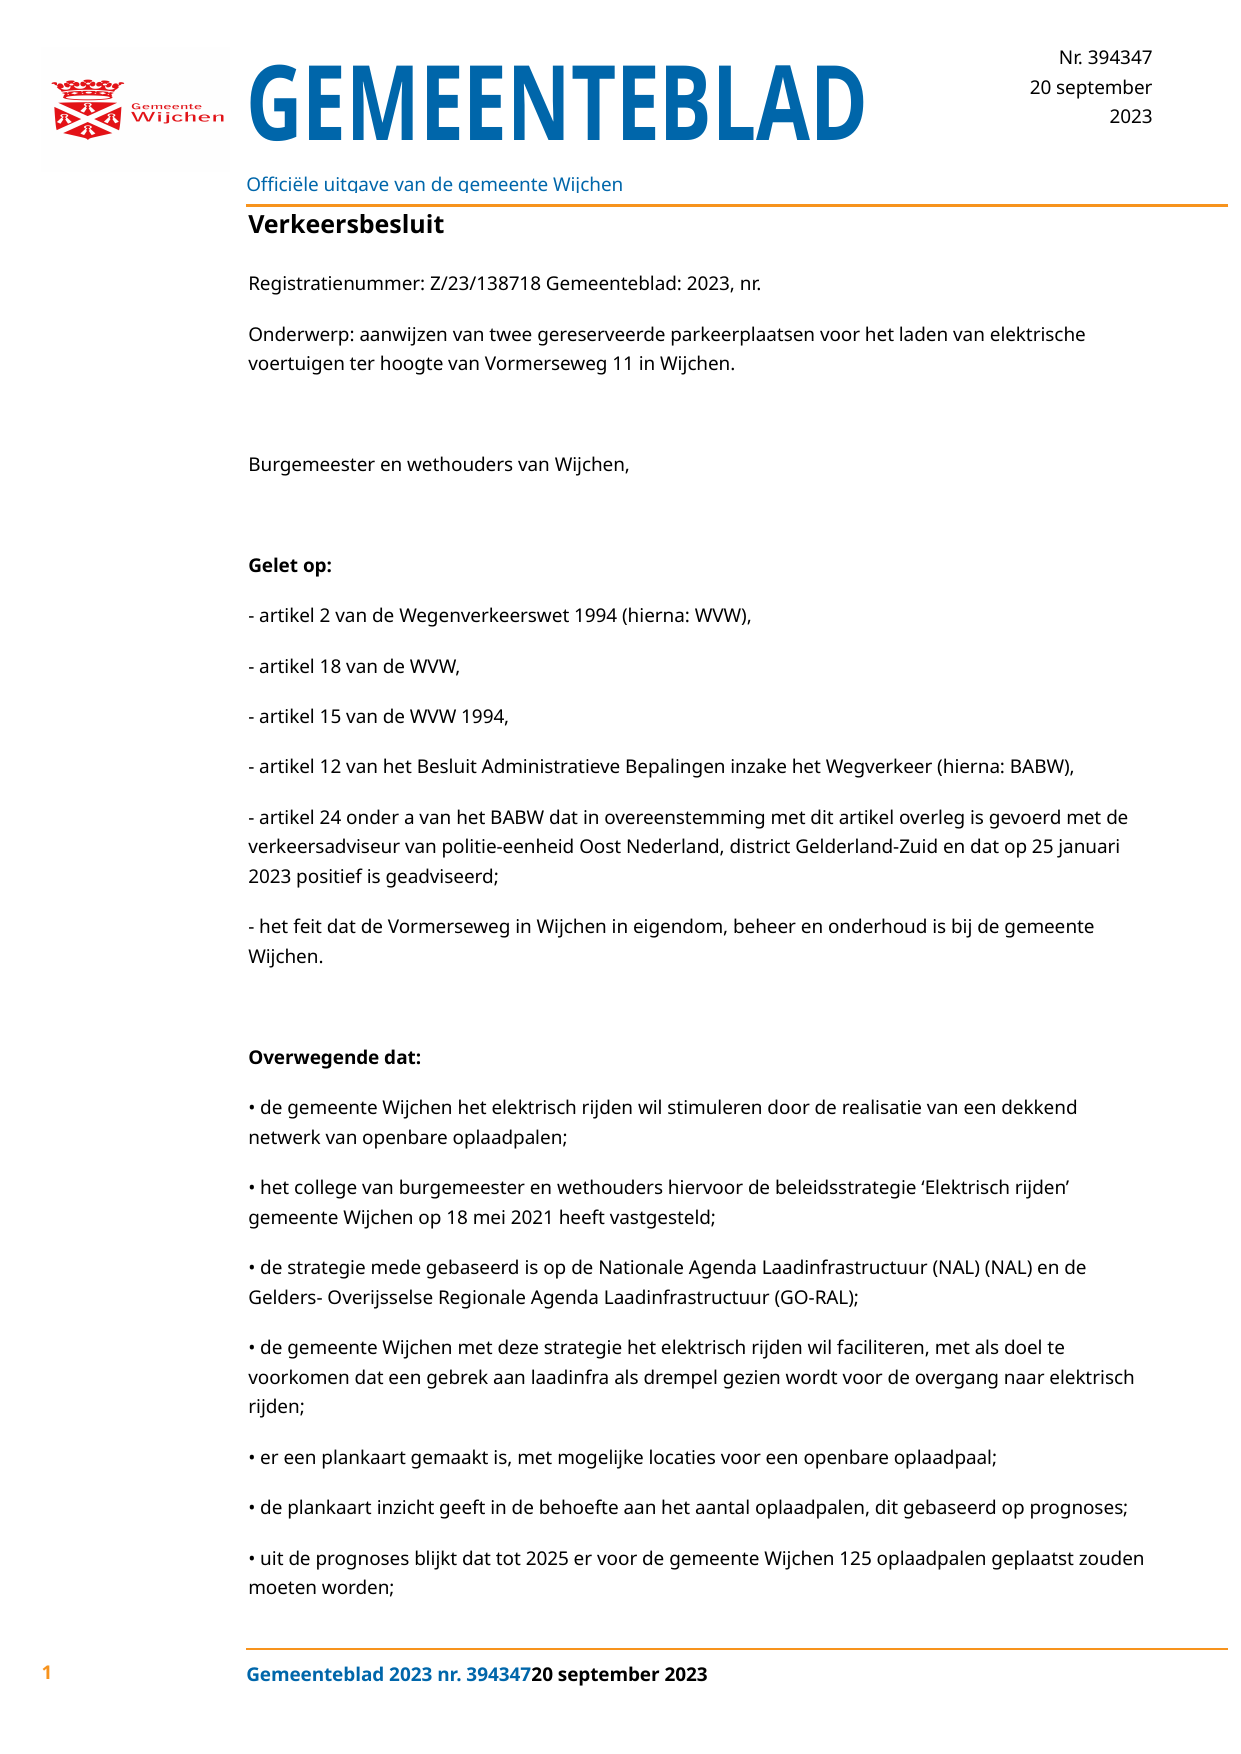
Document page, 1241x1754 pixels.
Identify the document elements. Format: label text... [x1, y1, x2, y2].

text • de strategie mede gebaseerd is op de Nationale Agenda Laadinfrastructuur (NAL) (NAL) en de Gelders- Overijsselse Regionale Agenda Laadinfrastructuur (GO-RAL); [248, 1254, 1152, 1310]
text • de gemeente Wijchen het elektrisch rijden wil stimuleren door de realisatie van een dekkend netwerk van openbare oplaadpalen; [248, 1094, 1152, 1150]
text Burgemeester en wethouders van Wijchen, [248, 451, 1152, 477]
text - het feit dat de Vormerseweg in Wijchen in eigendom, beheer en onderhoud is bij de gemeente Wijchen. [248, 914, 1152, 969]
text - artikel 18 van de WVW, [248, 653, 1152, 678]
text • de plankaart inzicht geeft in de behoefte aan het aantal oplaadpalen, dit gebaseerd op prognoses; [248, 1494, 1152, 1520]
text Overwegende dat: [248, 1044, 1152, 1070]
text - artikel 2 van de Wegenverkeerswet 1994 (hierna: WVW), [248, 602, 1152, 628]
text - artikel 15 van de WVW 1994, [248, 703, 1152, 729]
text • uit de prognoses blijkt dat tot 2025 er voor de gemeente Wijchen 125 oplaadpalen geplaatst zouden moeten worden; [248, 1545, 1152, 1600]
text Verkeersbesluit [248, 207, 1152, 241]
picture [41, 47, 231, 172]
text - artikel 12 van het Besluit Administratieve Bepalingen inzake het Wegverkeer (hierna: BABW), [248, 754, 1152, 779]
text • het college van burgemeester en wethouders hiervoor de beleidsstrategie ‘Elektrisch rijden’ gemeente Wijchen op 18 mei 2021 heeft vastgesteld; [248, 1174, 1152, 1230]
text Onderwerp: aanwijzen van twee gereserveerde parkeerplaatsen voor het laden van elektrische voertuigen ter hoogte van Vormerseweg 11 in Wijchen. [248, 321, 1152, 376]
text Registratienummer: Z/23/138718 Gemeenteblad: 2023, nr. [248, 270, 1152, 296]
text - artikel 24 onder a van het BABW dat in overeenstemming met dit artikel overleg is gevoerd met de verkeersadviseur van politie-eenheid Oost Nederland, district Gelderland-Zuid en dat op 25 januari 2023 positief is geadviseerd; [248, 804, 1152, 889]
text • de gemeente Wijchen met deze strategie het elektrisch rijden wil faciliteren, met als doel te voorkomen dat een gebrek aan laadinfra als drempel gezien wordt voor de overgang naar elektrisch rijden; [248, 1334, 1152, 1419]
text • er een plankaart gemaakt is, met mogelijke locaties voor een openbare oplaadpaal; [248, 1444, 1152, 1470]
text Gelet op: [248, 552, 1152, 578]
